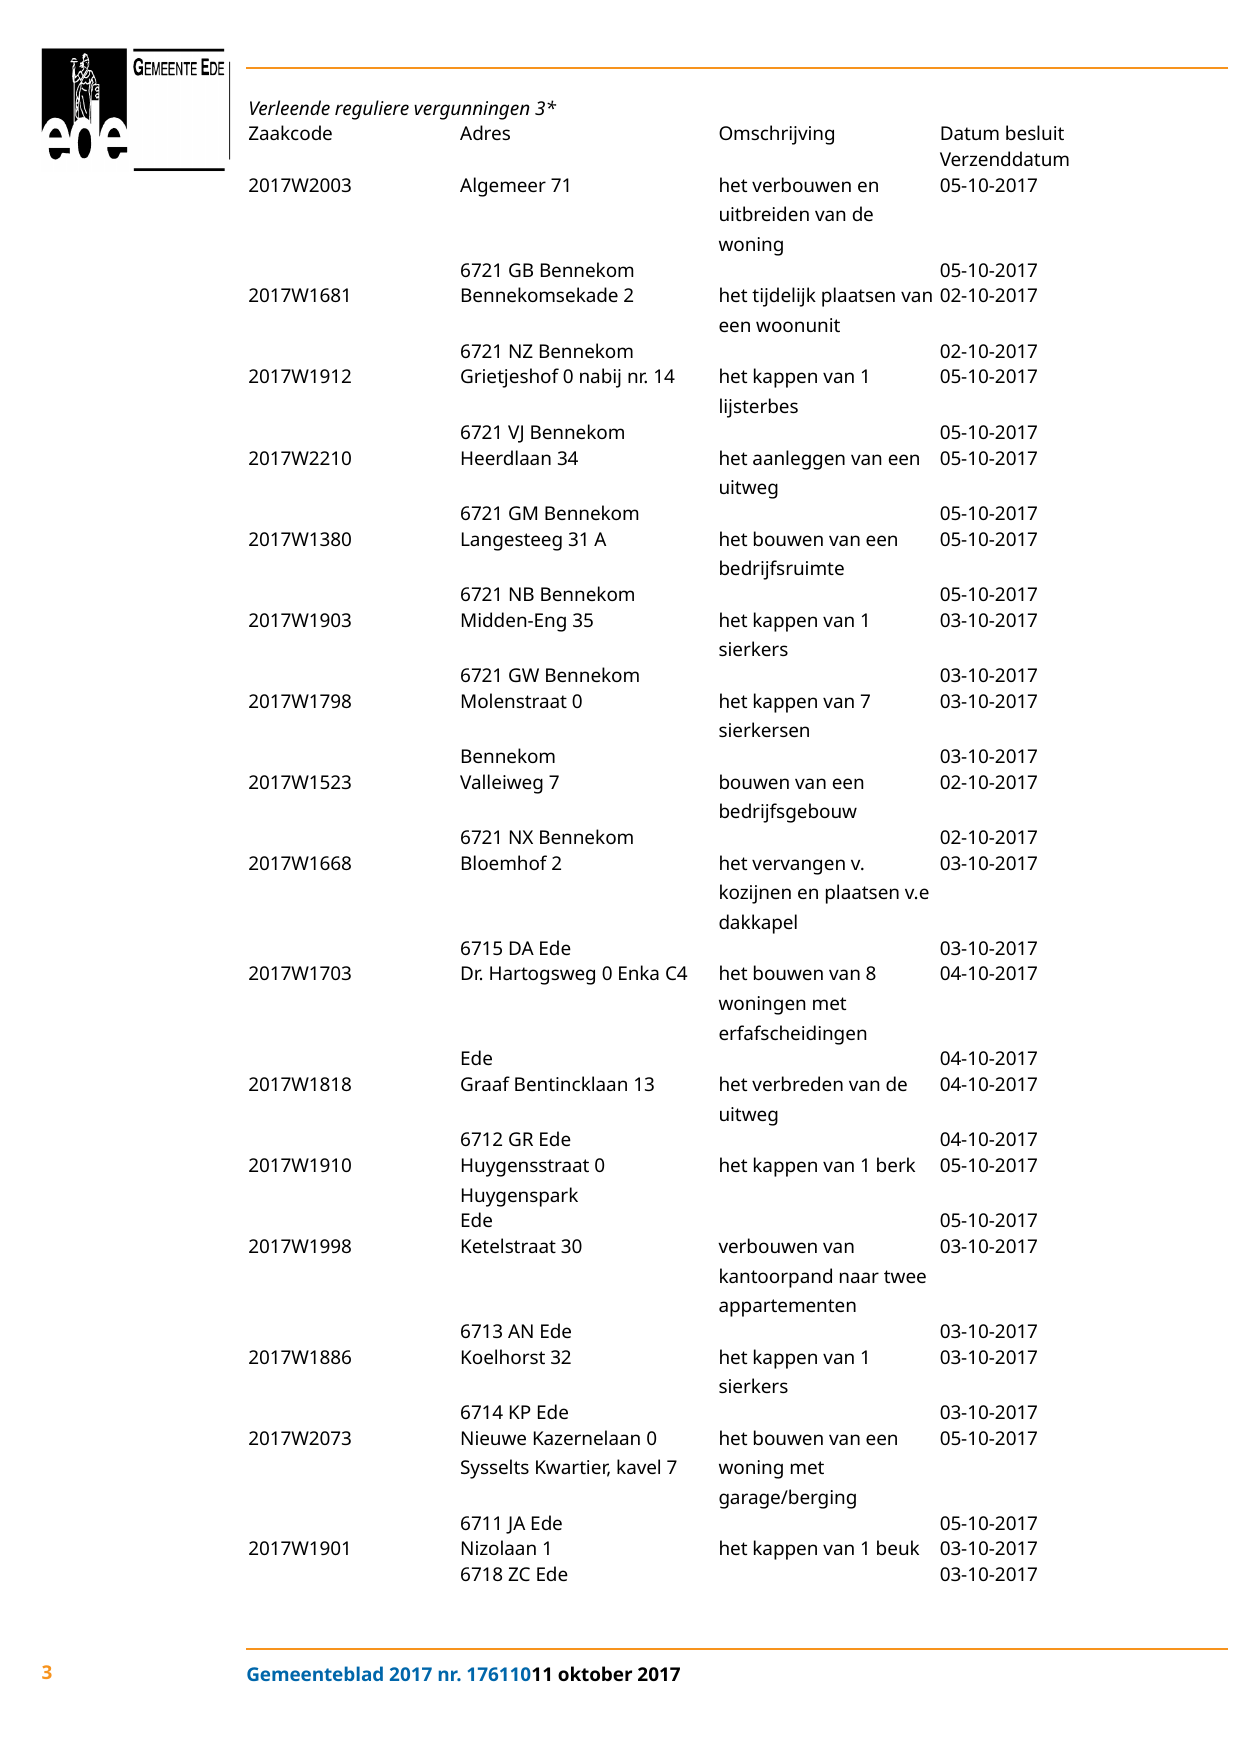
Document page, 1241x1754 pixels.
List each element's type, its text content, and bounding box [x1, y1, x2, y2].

table_cell 03-10-2017 [940, 1561, 1152, 1587]
table_cell Midden-Eng 35 [460, 607, 718, 662]
table_cell het tijdelijk plaatsen van een woonunit [718, 283, 939, 338]
table_cell 6711 JA Ede [460, 1510, 718, 1536]
table_cell 05-10-2017 [940, 172, 1152, 257]
table_cell 6721 GM Bennekom [460, 500, 718, 526]
table_cell 04-10-2017 [940, 1046, 1152, 1071]
table_cell 2017W1668 [248, 850, 460, 935]
table_cell 02-10-2017 [940, 769, 1152, 824]
table_cell 05-10-2017 [940, 445, 1152, 500]
table_cell [248, 1399, 460, 1425]
table_cell 03-10-2017 [940, 1536, 1152, 1561]
table_cell 6721 GB Bennekom [460, 257, 718, 283]
table_cell 04-10-2017 [940, 1071, 1152, 1127]
table_cell [248, 1318, 460, 1344]
table_cell 04-10-2017 [940, 961, 1152, 1046]
table_cell het bouwen van een bedrijfsruimte [718, 526, 939, 581]
table_cell 03-10-2017 [940, 1344, 1152, 1399]
table_cell Algemeer 71 [460, 172, 718, 257]
table_cell 2017W1798 [248, 688, 460, 743]
table_cell [718, 1399, 939, 1425]
table_cell 6721 NB Bennekom [460, 581, 718, 607]
table_cell [718, 662, 939, 688]
table_cell [718, 1510, 939, 1536]
table_cell het verbouwen en uitbreiden van de woning [718, 172, 939, 257]
table_cell 03-10-2017 [940, 743, 1152, 769]
table_cell [248, 1510, 460, 1536]
table_cell Grietjeshof 0 nabij nr. 14 [460, 364, 718, 419]
table_cell Ketelstraat 30 [460, 1233, 718, 1318]
table_cell 03-10-2017 [940, 1399, 1152, 1425]
table_cell het aanleggen van een uitweg [718, 445, 939, 500]
table_cell 2017W2073 [248, 1425, 460, 1510]
table_cell 2017W1523 [248, 769, 460, 824]
table_cell 2017W2210 [248, 445, 460, 500]
table_cell 2017W1910 [248, 1152, 460, 1208]
table_header Adres [460, 121, 718, 146]
table_cell [718, 1127, 939, 1152]
table_cell 2017W1681 [248, 283, 460, 338]
table_cell het bouwen van 8 woningen met erfafscheidingen [718, 961, 939, 1046]
table_cell 2017W1912 [248, 364, 460, 419]
table_header Datum besluit [940, 121, 1152, 146]
table_cell het kappen van 1 berk [718, 1152, 939, 1208]
table_cell [248, 1561, 460, 1587]
table_cell 03-10-2017 [940, 607, 1152, 662]
table_cell [718, 257, 939, 283]
table_cell 02-10-2017 [940, 283, 1152, 338]
table_header Zaakcode [248, 121, 460, 146]
table_cell 6721 NX Bennekom [460, 824, 718, 850]
table_cell 2017W1886 [248, 1344, 460, 1399]
table_cell 03-10-2017 [940, 662, 1152, 688]
table_cell verbouwen van kantoorpand naar twee appartementen [718, 1233, 939, 1318]
table_cell [248, 1127, 460, 1152]
table_cell Bloemhof 2 [460, 850, 718, 935]
table_cell 2017W1703 [248, 961, 460, 1046]
table_cell Bennekom [460, 743, 718, 769]
table_cell 05-10-2017 [940, 1425, 1152, 1510]
table_cell [248, 1208, 460, 1233]
table_cell [718, 1046, 939, 1071]
picture [41, 47, 231, 172]
table_cell [248, 1046, 460, 1071]
table_cell [248, 257, 460, 283]
table_cell 6712 GR Ede [460, 1127, 718, 1152]
table_cell [248, 935, 460, 961]
table_cell 05-10-2017 [940, 1208, 1152, 1233]
text Verleende reguliere vergunningen 3* [248, 95, 1152, 121]
table_cell 2017W1901 [248, 1536, 460, 1561]
table_cell 6721 VJ Bennekom [460, 419, 718, 445]
table_cell 05-10-2017 [940, 526, 1152, 581]
table_cell [718, 1561, 939, 1587]
table_cell Nizolaan 1 [460, 1536, 718, 1561]
table_cell 05-10-2017 [940, 1510, 1152, 1536]
table_cell [718, 500, 939, 526]
table_cell het bouwen van een woning met garage/berging [718, 1425, 939, 1510]
table_cell 6721 NZ Bennekom [460, 338, 718, 364]
table_cell Ede [460, 1208, 718, 1233]
table_cell 6713 AN Ede [460, 1318, 718, 1344]
table_cell [248, 824, 460, 850]
table_cell [718, 1318, 939, 1344]
table_cell 2017W1818 [248, 1071, 460, 1127]
table_cell Koelhorst 32 [460, 1344, 718, 1399]
table_cell bouwen van een bedrijfsgebouw [718, 769, 939, 824]
table_cell [460, 146, 718, 172]
table_cell [718, 935, 939, 961]
table_cell 05-10-2017 [940, 257, 1152, 283]
table_cell 6718 ZC Ede [460, 1561, 718, 1587]
table_cell 04-10-2017 [940, 1127, 1152, 1152]
table_cell 6715 DA Ede [460, 935, 718, 961]
table_cell [718, 338, 939, 364]
table_cell 05-10-2017 [940, 364, 1152, 419]
table_cell 02-10-2017 [940, 824, 1152, 850]
table_cell het kappen van 1 sierkers [718, 607, 939, 662]
table_cell het vervangen v. kozijnen en plaatsen v.e dakkapel [718, 850, 939, 935]
table_cell [248, 662, 460, 688]
table_cell [248, 338, 460, 364]
table_cell [248, 743, 460, 769]
table_cell Langesteeg 31 A [460, 526, 718, 581]
table_cell 05-10-2017 [940, 419, 1152, 445]
table_cell 6721 GW Bennekom [460, 662, 718, 688]
table_cell [718, 824, 939, 850]
table_cell [718, 146, 939, 172]
table_cell [248, 419, 460, 445]
table_cell Valleiweg 7 [460, 769, 718, 824]
table_cell het kappen van 7 sierkersen [718, 688, 939, 743]
table_cell het kappen van 1 beuk [718, 1536, 939, 1561]
table_cell 03-10-2017 [940, 850, 1152, 935]
table_cell 02-10-2017 [940, 338, 1152, 364]
table_cell Dr. Hartogsweg 0 Enka C4 [460, 961, 718, 1046]
table_cell 05-10-2017 [940, 1152, 1152, 1208]
table_cell Verzenddatum [940, 146, 1152, 172]
table_cell Nieuwe Kazernelaan 0 Sysselts Kwartier, kavel 7 [460, 1425, 718, 1510]
table_cell [718, 1208, 939, 1233]
table_cell [718, 743, 939, 769]
table_cell 05-10-2017 [940, 500, 1152, 526]
table_cell het kappen van 1 lijsterbes [718, 364, 939, 419]
table_cell 03-10-2017 [940, 935, 1152, 961]
table_cell 05-10-2017 [940, 581, 1152, 607]
table_cell Molenstraat 0 [460, 688, 718, 743]
table_cell het kappen van 1 sierkers [718, 1344, 939, 1399]
table_cell 2017W1903 [248, 607, 460, 662]
table_cell het verbreden van de uitweg [718, 1071, 939, 1127]
table_cell 03-10-2017 [940, 1318, 1152, 1344]
table_cell 6714 KP Ede [460, 1399, 718, 1425]
table_cell [248, 146, 460, 172]
table_cell [718, 581, 939, 607]
table_cell [248, 581, 460, 607]
table_cell Bennekomsekade 2 [460, 283, 718, 338]
table_cell 2017W1380 [248, 526, 460, 581]
table_cell 03-10-2017 [940, 688, 1152, 743]
table_cell Heerdlaan 34 [460, 445, 718, 500]
table_cell [248, 500, 460, 526]
table_cell [718, 419, 939, 445]
table_cell Graaf Bentincklaan 13 [460, 1071, 718, 1127]
table_cell 2017W1998 [248, 1233, 460, 1318]
table_cell 03-10-2017 [940, 1233, 1152, 1318]
table_cell Huygensstraat 0 Huygenspark [460, 1152, 718, 1208]
table_header Omschrijving [718, 121, 939, 146]
table_cell 2017W2003 [248, 172, 460, 257]
table_cell Ede [460, 1046, 718, 1071]
